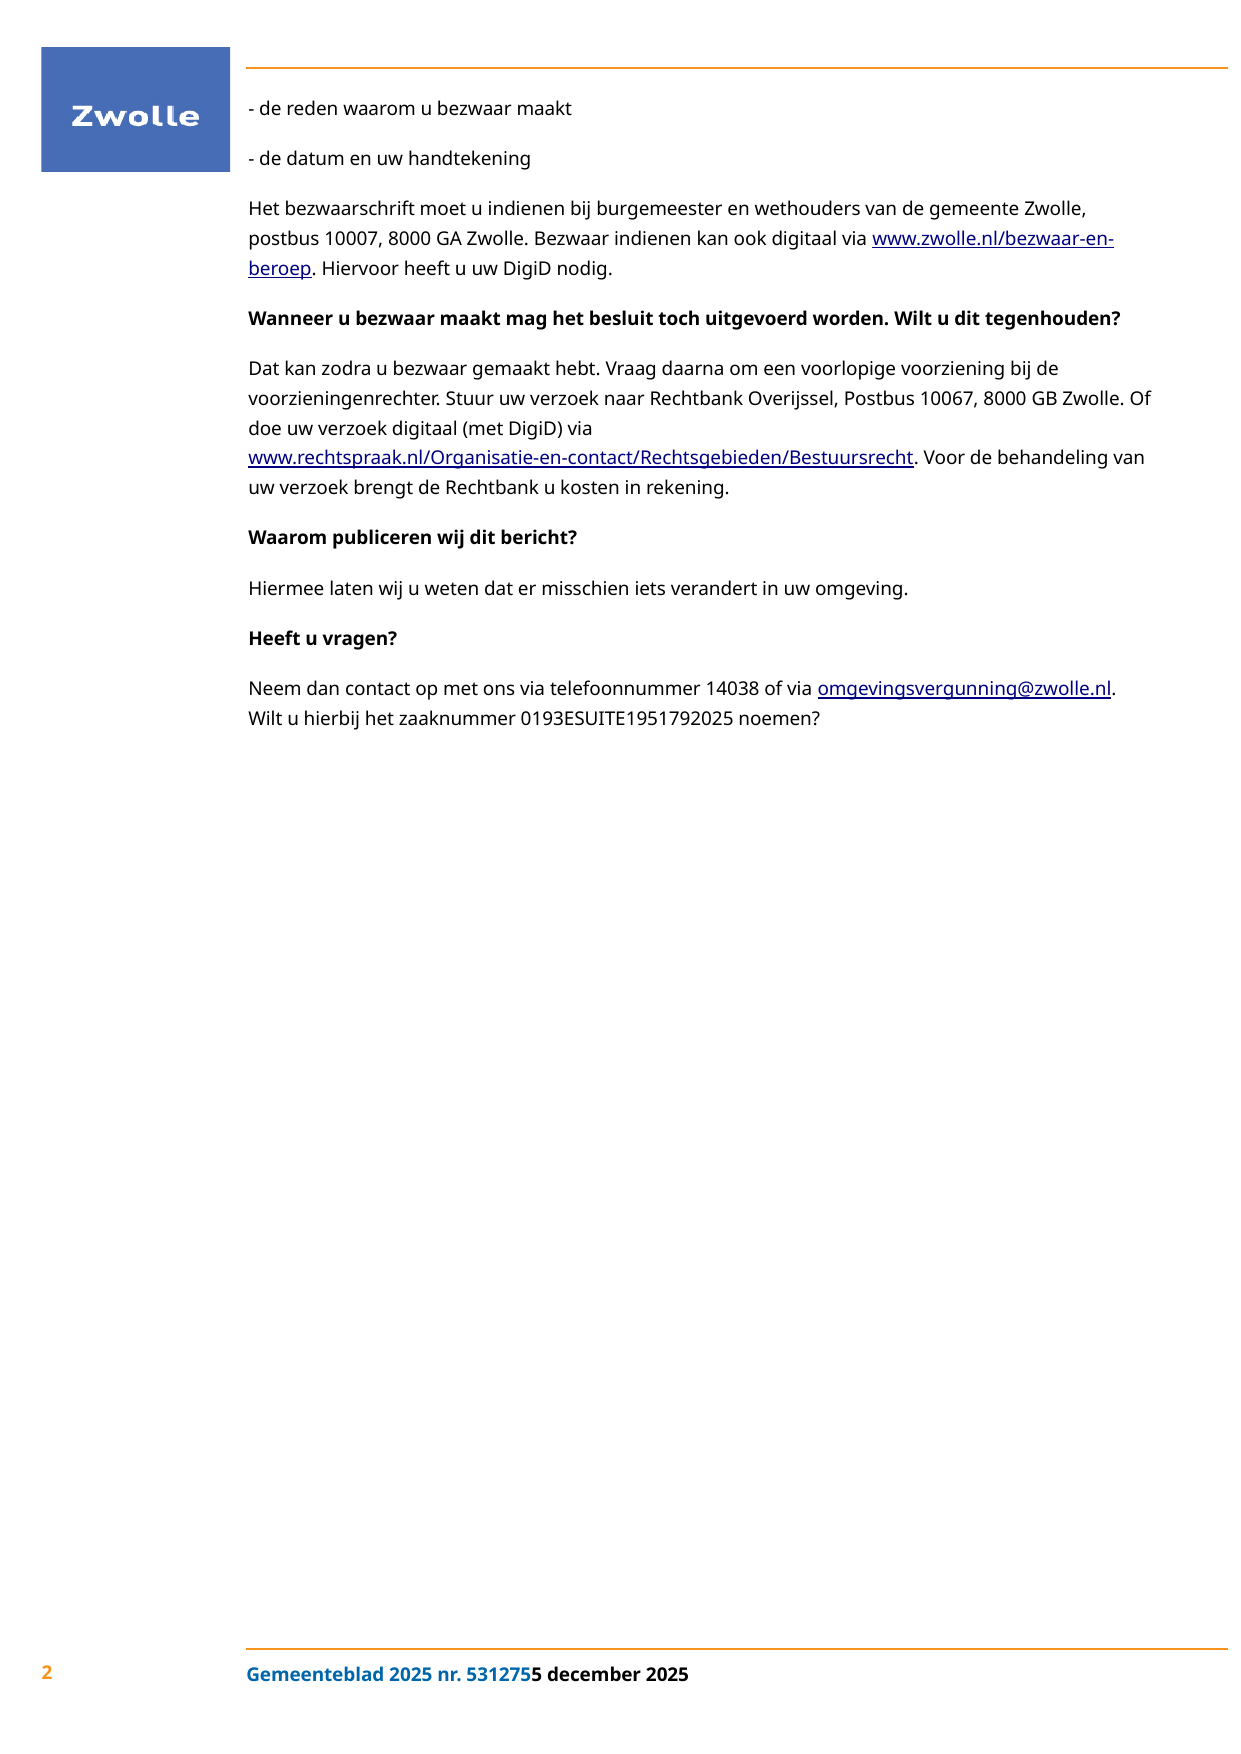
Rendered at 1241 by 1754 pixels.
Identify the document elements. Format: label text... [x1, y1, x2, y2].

text Wanneer u bezwaar maakt mag het besluit toch uitgevoerd worden. Wilt u dit tegenhouden? [248, 305, 1152, 331]
text Het bezwaarschrift moet u indienen bij burgemeester en wethouders van de gemeente Zwolle, postbus 10007, 8000 GA Zwolle. Bezwaar indienen kan ook digitaal via www.zwolle.nl/bezwaar-en-beroep. Hiervoor heeft u uw DigiD nodig. [248, 196, 1152, 281]
text Hiermee laten wij u weten dat er misschien iets verandert in uw omgeving. [248, 575, 1152, 601]
text Dat kan zodra u bezwaar gemaakt hebt. Vraag daarna om een voorlopige voorziening bij de voorzieningenrechter. Stuur uw verzoek naar Rechtbank Overijssel, Postbus 10067, 8000 GB Zwolle. Of doe uw verzoek digitaal (met DigiD) via www.rechtspraak.nl/Organisatie-en-contact/Rechtsgebieden/Bestuursrecht. Voor de behandeling van uw verzoek brengt de Rechtbank u kosten in rekening. [248, 356, 1152, 500]
text Heeft u vragen? [248, 625, 1152, 651]
picture [41, 47, 231, 172]
text Neem dan contact op met ons via telefoonnummer 14038 of via omgevingsvergunning@zwolle.nl. Wilt u hierbij het zaaknummer 0193ESUITE1951792025 noemen? [248, 676, 1152, 731]
text Waarom publiceren wij dit bericht? [248, 524, 1152, 550]
text - de reden waarom u bezwaar maakt [248, 95, 1152, 121]
text - de datum en uw handtekening [248, 145, 1152, 171]
